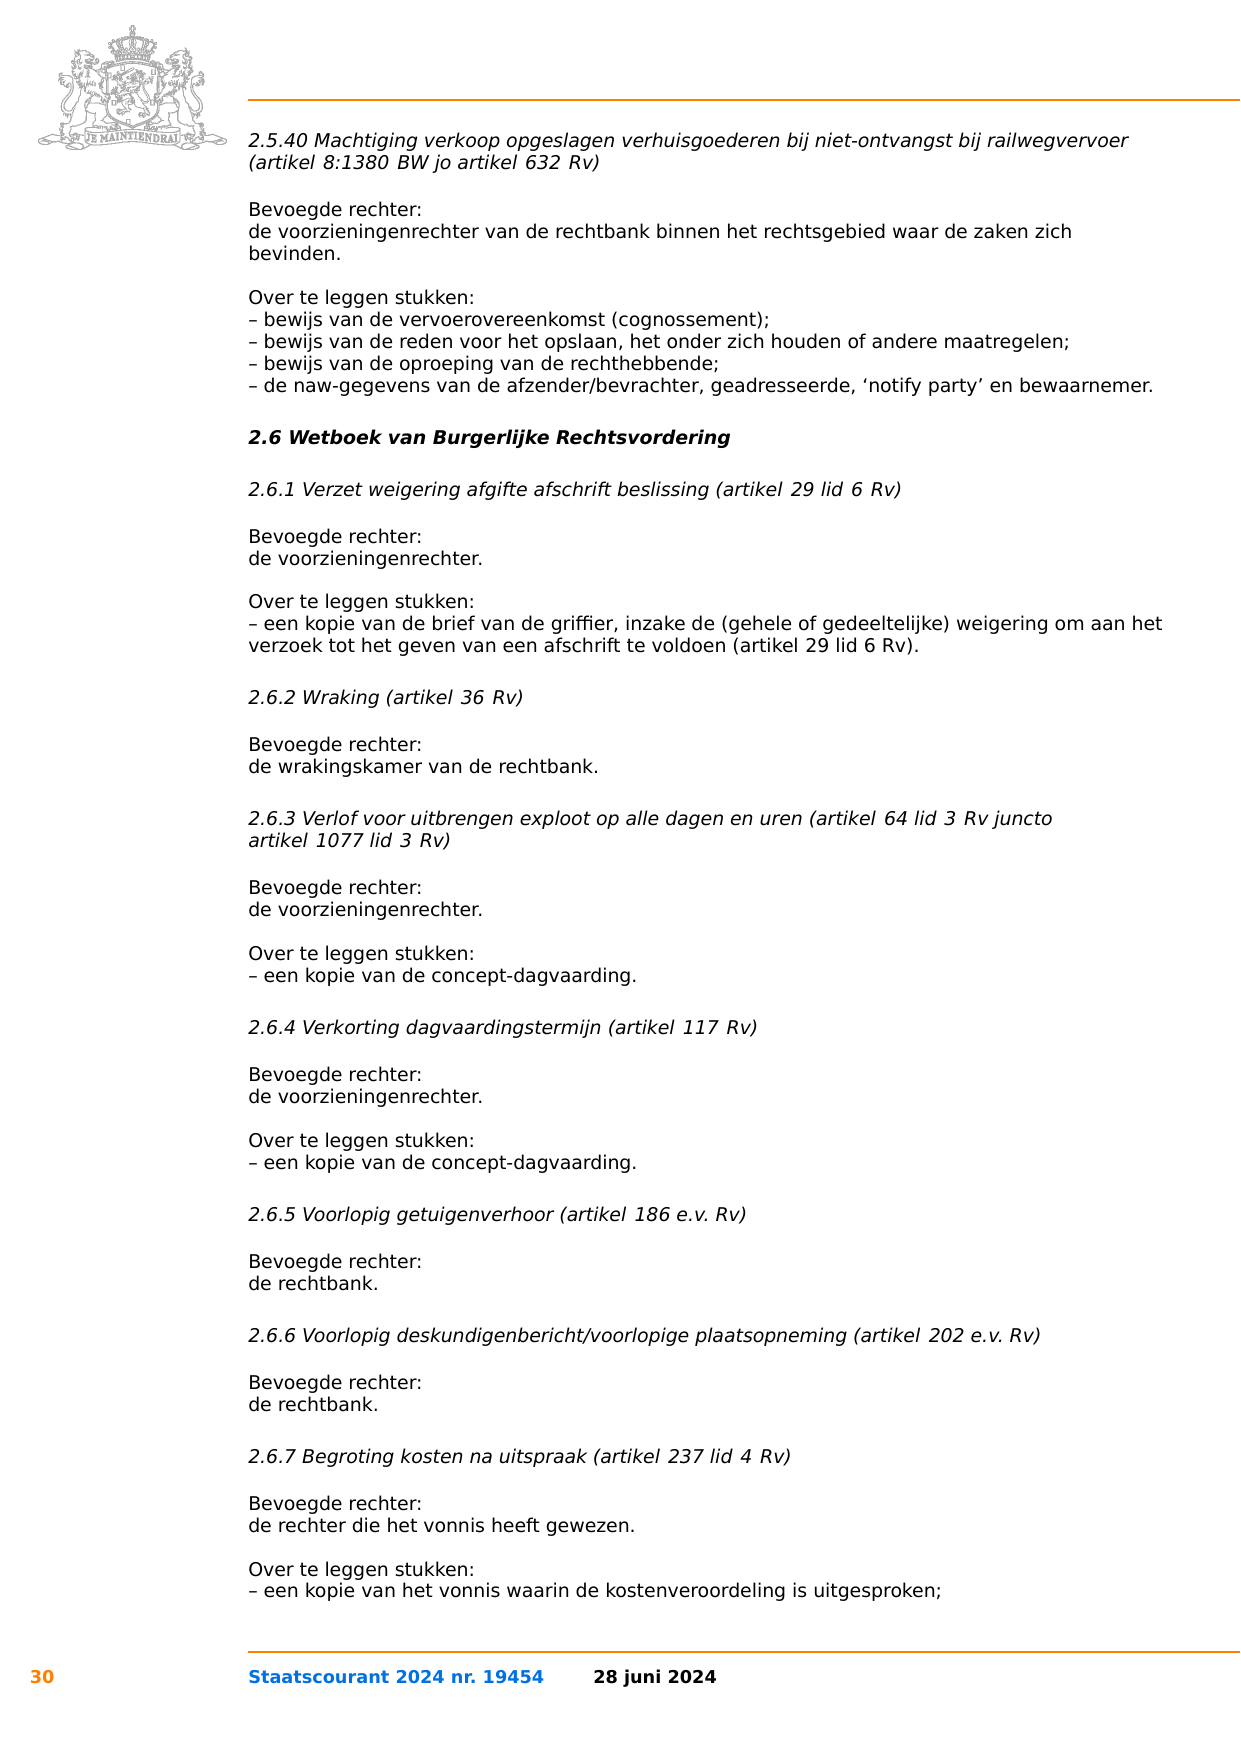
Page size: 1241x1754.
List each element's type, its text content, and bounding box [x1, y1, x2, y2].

text – bewijs van de oproeping van de rechthebbende; [248, 353, 1163, 374]
subtitle 2.5.40 Machtiging verkoop opgeslagen verhuisgoederen bij niet-ontvangst bij railwegvervoer (artikel 8:1380 BW jo artikel 632 Rv) [248, 130, 1163, 174]
subtitle 2.6.1 Verzet weigering afgifte afschrift beslissing (artikel 29 lid 6 Rv) [248, 478, 1163, 501]
text Bevoegde rechter: [248, 1064, 1163, 1086]
text Over te leggen stukken: [248, 591, 1163, 613]
subtitle 2.6.7 Begroting kosten na uitspraak (artikel 237 lid 4 Rv) [248, 1446, 1163, 1468]
text – een kopie van de concept-dagvaarding. [248, 1152, 1163, 1174]
text – de naw-gegevens van de afzender/bevrachter, geadresseerde, ‘notify party’ en bewaarnemer. [248, 374, 1163, 397]
text – een kopie van de concept-dagvaarding. [248, 965, 1163, 987]
text – een kopie van het vonnis waarin de kostenveroordeling is uitgesproken; [248, 1580, 1163, 1602]
text de rechtbank. [248, 1273, 1163, 1295]
text de voorzieningenrechter. [248, 899, 1163, 921]
text Over te leggen stukken: [248, 1130, 1163, 1152]
text de voorzieningenrechter van de rechtbank binnen het rechtsgebied waar de zaken zich bevinden. [248, 221, 1163, 265]
picture [38, 25, 227, 150]
text – bewijs van de vervoerovereenkomst (cognossement); [248, 309, 1163, 331]
text de voorzieningenrechter. [248, 547, 1163, 569]
subtitle 2.6.5 Voorlopig getuigenverhoor (artikel 186 e.v. Rv) [248, 1204, 1163, 1226]
text Bevoegde rechter: [248, 526, 1163, 547]
text Bevoegde rechter: [248, 199, 1163, 221]
text Bevoegde rechter: [248, 1493, 1163, 1514]
text Over te leggen stukken: [248, 287, 1163, 309]
text Bevoegde rechter: [248, 734, 1163, 756]
text Bevoegde rechter: [248, 877, 1163, 899]
subtitle 2.6.3 Verlof voor uitbrengen exploot op alle dagen en uren (artikel 64 lid 3 Rv juncto artikel 1077 lid 3 Rv) [248, 808, 1163, 852]
text de voorzieningenrechter. [248, 1086, 1163, 1108]
text de rechter die het vonnis heeft gewezen. [248, 1514, 1163, 1537]
text Bevoegde rechter: [248, 1251, 1163, 1273]
text Over te leggen stukken: [248, 1558, 1163, 1580]
text de wrakingskamer van de rechtbank. [248, 756, 1163, 778]
text de rechtbank. [248, 1394, 1163, 1416]
subtitle 2.6.4 Verkorting dagvaardingstermijn (artikel 117 Rv) [248, 1017, 1163, 1039]
subtitle 2.6.6 Voorlopig deskundigenbericht/voorlopige plaatsopneming (artikel 202 e.v. Rv) [248, 1325, 1163, 1347]
text – een kopie van de brief van de griffier, inzake de (gehele of gedeeltelijke) weigering om aan het verzoek tot het geven van een afschrift te voldoen (artikel 29 lid 6 Rv). [248, 613, 1163, 657]
subtitle 2.6 Wetboek van Burgerlijke Rechtsvordering [248, 427, 1163, 448]
text Over te leggen stukken: [248, 943, 1163, 965]
subtitle 2.6.2 Wraking (artikel 36 Rv) [248, 687, 1163, 709]
text – bewijs van de reden voor het opslaan, het onder zich houden of andere maatregelen; [248, 331, 1163, 353]
text Bevoegde rechter: [248, 1372, 1163, 1394]
